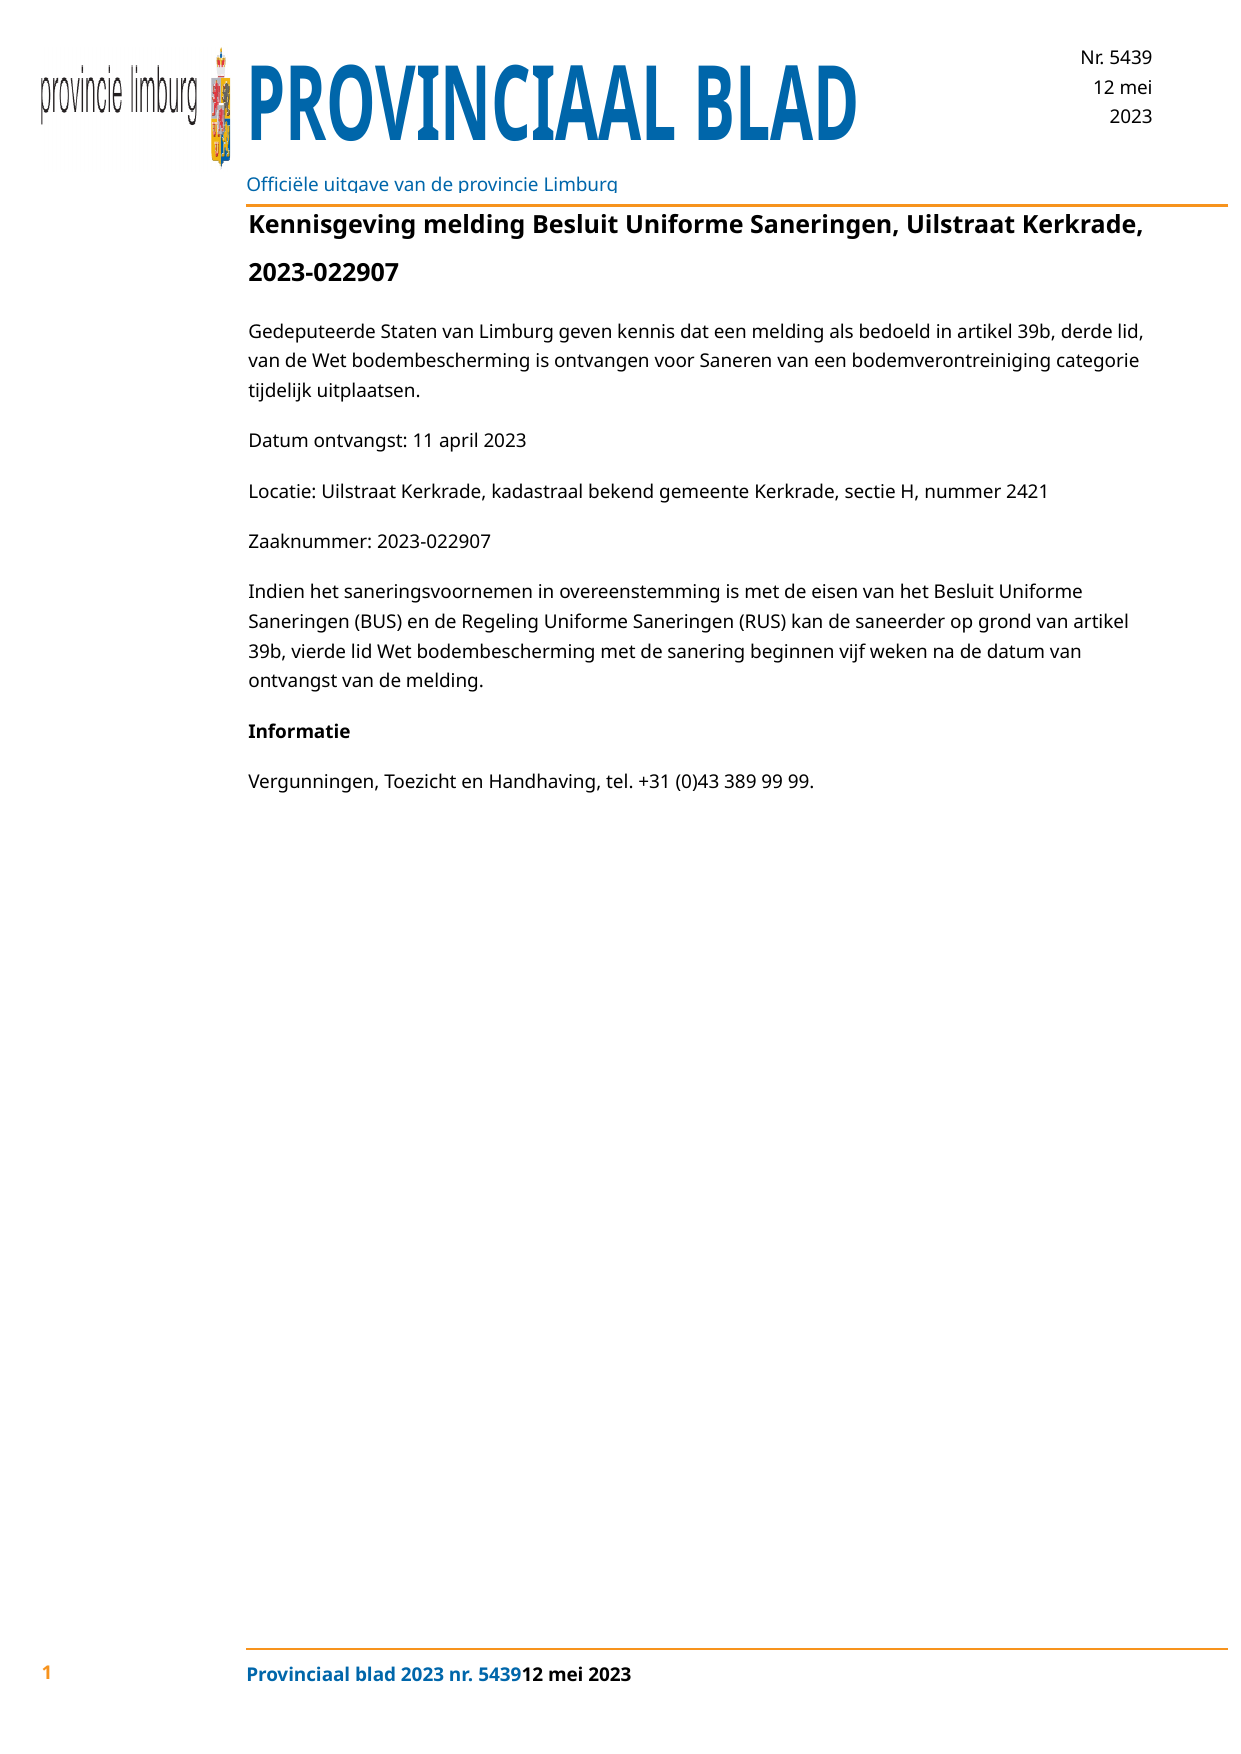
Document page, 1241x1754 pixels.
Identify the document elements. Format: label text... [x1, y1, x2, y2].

text Informatie [248, 718, 1152, 744]
text Indien het saneringsvoornemen in overeenstemming is met de eisen van het Besluit Uniforme Saneringen (BUS) en de Regeling Uniforme Saneringen (RUS) kan de saneerder op grond van artikel 39b, vierde lid Wet bodembescherming met de sanering beginnen vijf weken na de datum van ontvangst van de melding. [248, 579, 1152, 693]
text Vergunningen, Toezicht en Handhaving, tel. +31 (0)43 389 99 99. [248, 768, 1152, 794]
text Kennisgeving melding Besluit Uniforme Saneringen, Uilstraat Kerkrade, 2023-022907 [248, 207, 1152, 288]
text Locatie: Uilstraat Kerkrade, kadastraal bekend gemeente Kerkrade, sectie H, nummer 2421 [248, 478, 1152, 504]
text Zaaknummer: 2023-022907 [248, 528, 1152, 554]
text Datum ontvangst: 11 april 2023 [248, 427, 1152, 453]
picture [41, 47, 231, 172]
text Gedeputeerde Staten van Limburg geven kennis dat een melding als bedoeld in artikel 39b, derde lid, van de Wet bodembescherming is ontvangen voor Saneren van een bodemverontreiniging categorie tijdelijk uitplaatsen. [248, 318, 1152, 403]
